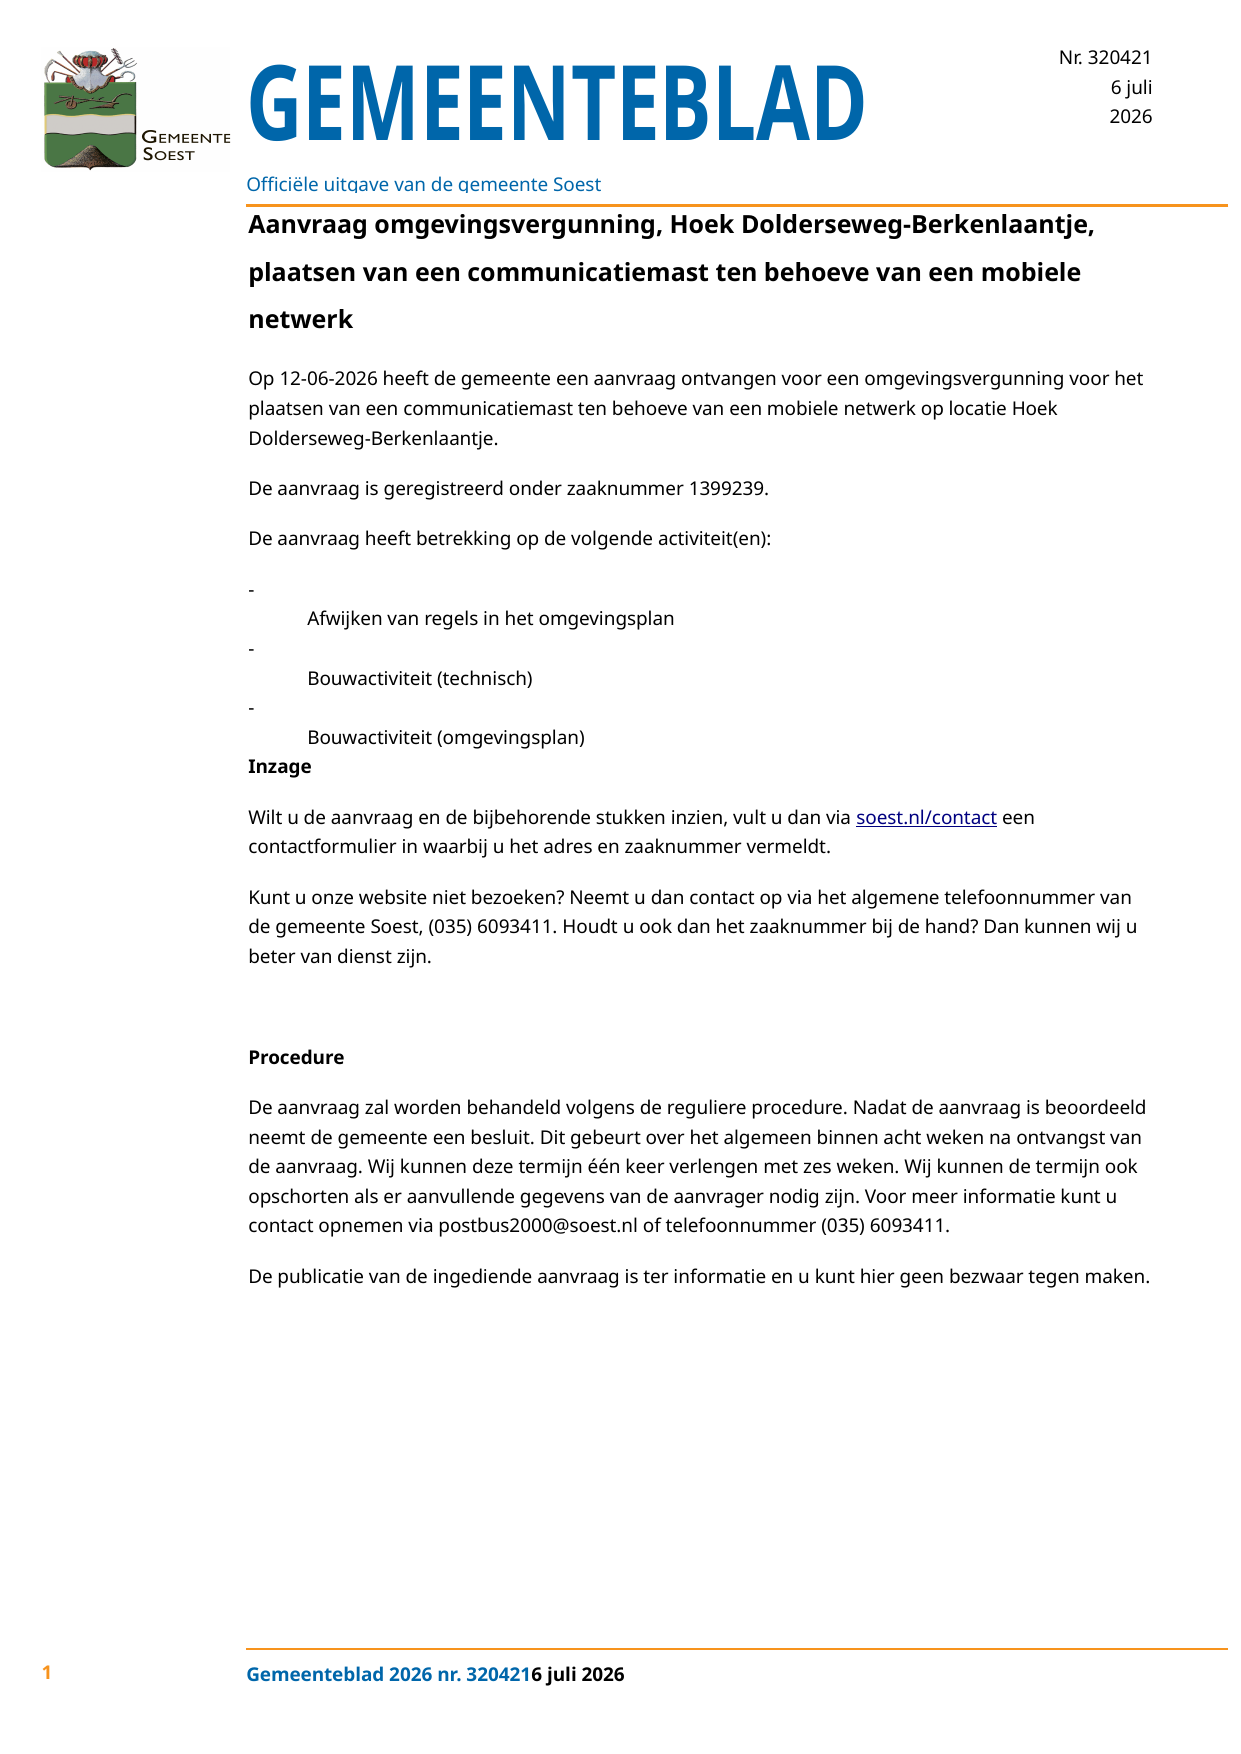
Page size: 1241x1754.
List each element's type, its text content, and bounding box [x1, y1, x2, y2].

text De aanvraag heeft betrekking op de volgende activiteit(en): [248, 526, 1152, 551]
text De aanvraag is geregistreerd onder zaaknummer 1399239. [248, 475, 1152, 501]
text De publicatie van de ingediende aanvraag is ter informatie en u kunt hier geen bezwaar tegen maken. [248, 1263, 1152, 1289]
list Bouwactiviteit (technisch) [248, 665, 1152, 690]
list Bouwactiviteit (omgevingsplan) [248, 724, 1152, 749]
text Kunt u onze website niet bezoeken? Neemt u dan contact op via het algemene telefoonnummer van de gemeente Soest, (035) 6093411. Houdt u ook dan het zaaknummer bij de hand? Dan kunnen wij u beter van dienst zijn. [248, 884, 1152, 969]
picture [41, 47, 231, 172]
list Afwijken van regels in het omgevingsplan [248, 606, 1152, 631]
text De aanvraag zal worden behandeld volgens de reguliere procedure. Nadat de aanvraag is beoordeeld neemt de gemeente een besluit. Dit gebeurt over het algemeen binnen acht weken na ontvangst van de aanvraag. Wij kunnen deze termijn één keer verlengen met zes weken. Wij kunnen de termijn ook opschorten als er aanvullende gegevens van de aanvrager nodig zijn. Voor meer informatie kunt u contact opnemen via postbus2000@soest.nl of telefoonnummer (035) 6093411. [248, 1094, 1152, 1238]
text Op 12-06-2026 heeft de gemeente een aanvraag ontvangen voor een omgevingsvergunning voor het plaatsen van een communicatiemast ten behoeve van een mobiele netwerk op locatie Hoek Dolderseweg-Berkenlaantje. [248, 366, 1152, 450]
text Aanvraag omgevingsvergunning, Hoek Dolderseweg-Berkenlaantje, plaatsen van een communicatiemast ten behoeve van een mobiele netwerk [248, 207, 1152, 336]
text Procedure [248, 1044, 1152, 1069]
text Inzage [248, 753, 1152, 779]
text Wilt u de aanvraag en de bijbehorende stukken inzien, vult u dan via soest.nl/contact een contactformulier in waarbij u het adres en zaaknummer vermeldt. [248, 804, 1152, 859]
